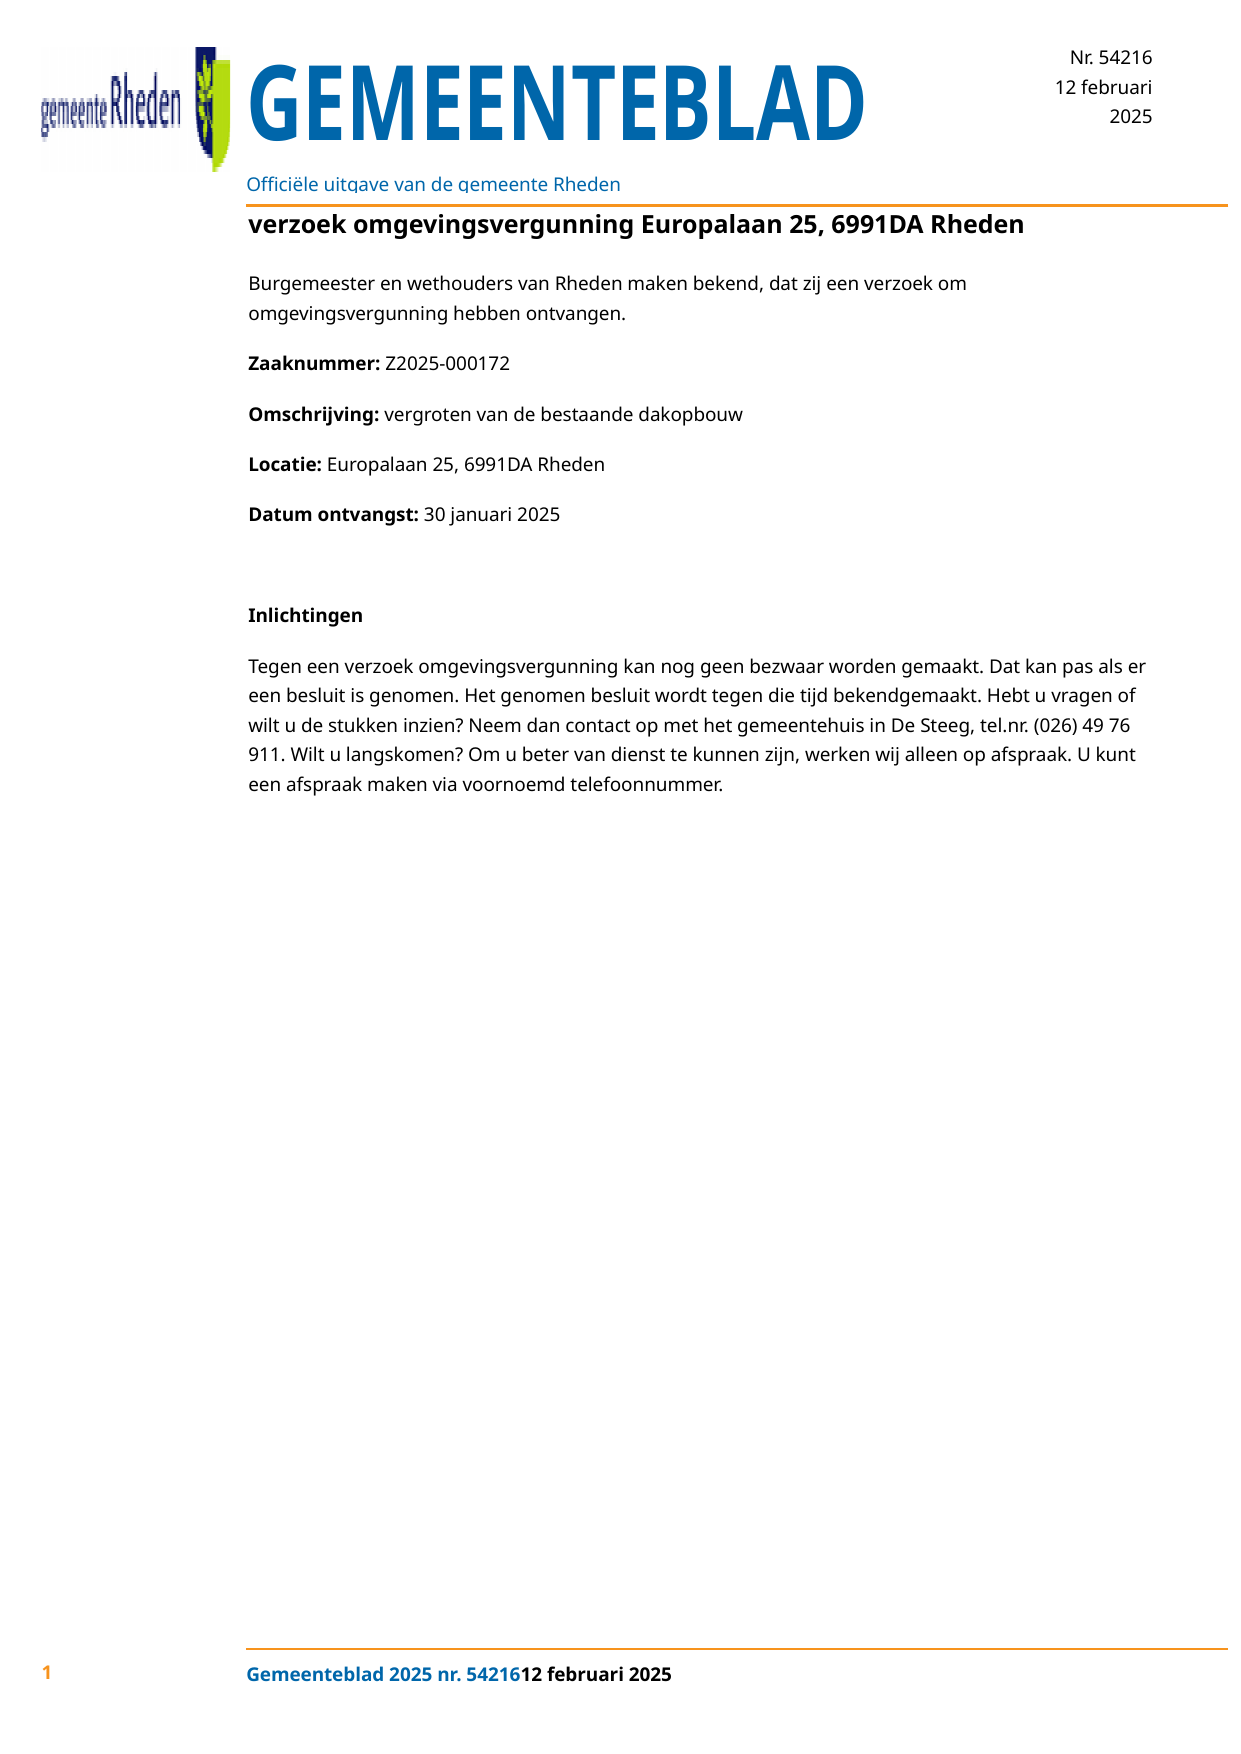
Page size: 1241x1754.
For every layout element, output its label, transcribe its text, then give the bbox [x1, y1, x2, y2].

text Tegen een verzoek omgevingsvergunning kan nog geen bezwaar worden gemaakt. Dat kan pas als er een besluit is genomen. Het genomen besluit wordt tegen die tijd bekendgemaakt. Hebt u vragen of wilt u de stukken inzien? Neem dan contact op met het gemeentehuis in De Steeg, tel.nr. (026) 49 76 911. Wilt u langskomen? Om u beter van dienst te kunnen zijn, werken wij alleen op afspraak. U kunt een afspraak maken via voornoemd telefoonnummer. [248, 653, 1152, 797]
text Zaaknummer: Z2025-000172 [248, 350, 1152, 376]
text verzoek omgevingsvergunning Europalaan 25, 6991DA Rheden [248, 207, 1152, 241]
text Inlichtingen [248, 602, 1152, 628]
text Locatie: Europalaan 25, 6991DA Rheden [248, 451, 1152, 477]
text Datum ontvangst: 30 januari 2025 [248, 502, 1152, 527]
picture [41, 47, 231, 172]
text Omschrijving: vergroten van de bestaande dakopbouw [248, 401, 1152, 426]
text Burgemeester en wethouders van Rheden maken bekend, dat zij een verzoek om omgevingsvergunning hebben ontvangen. [248, 270, 1152, 326]
